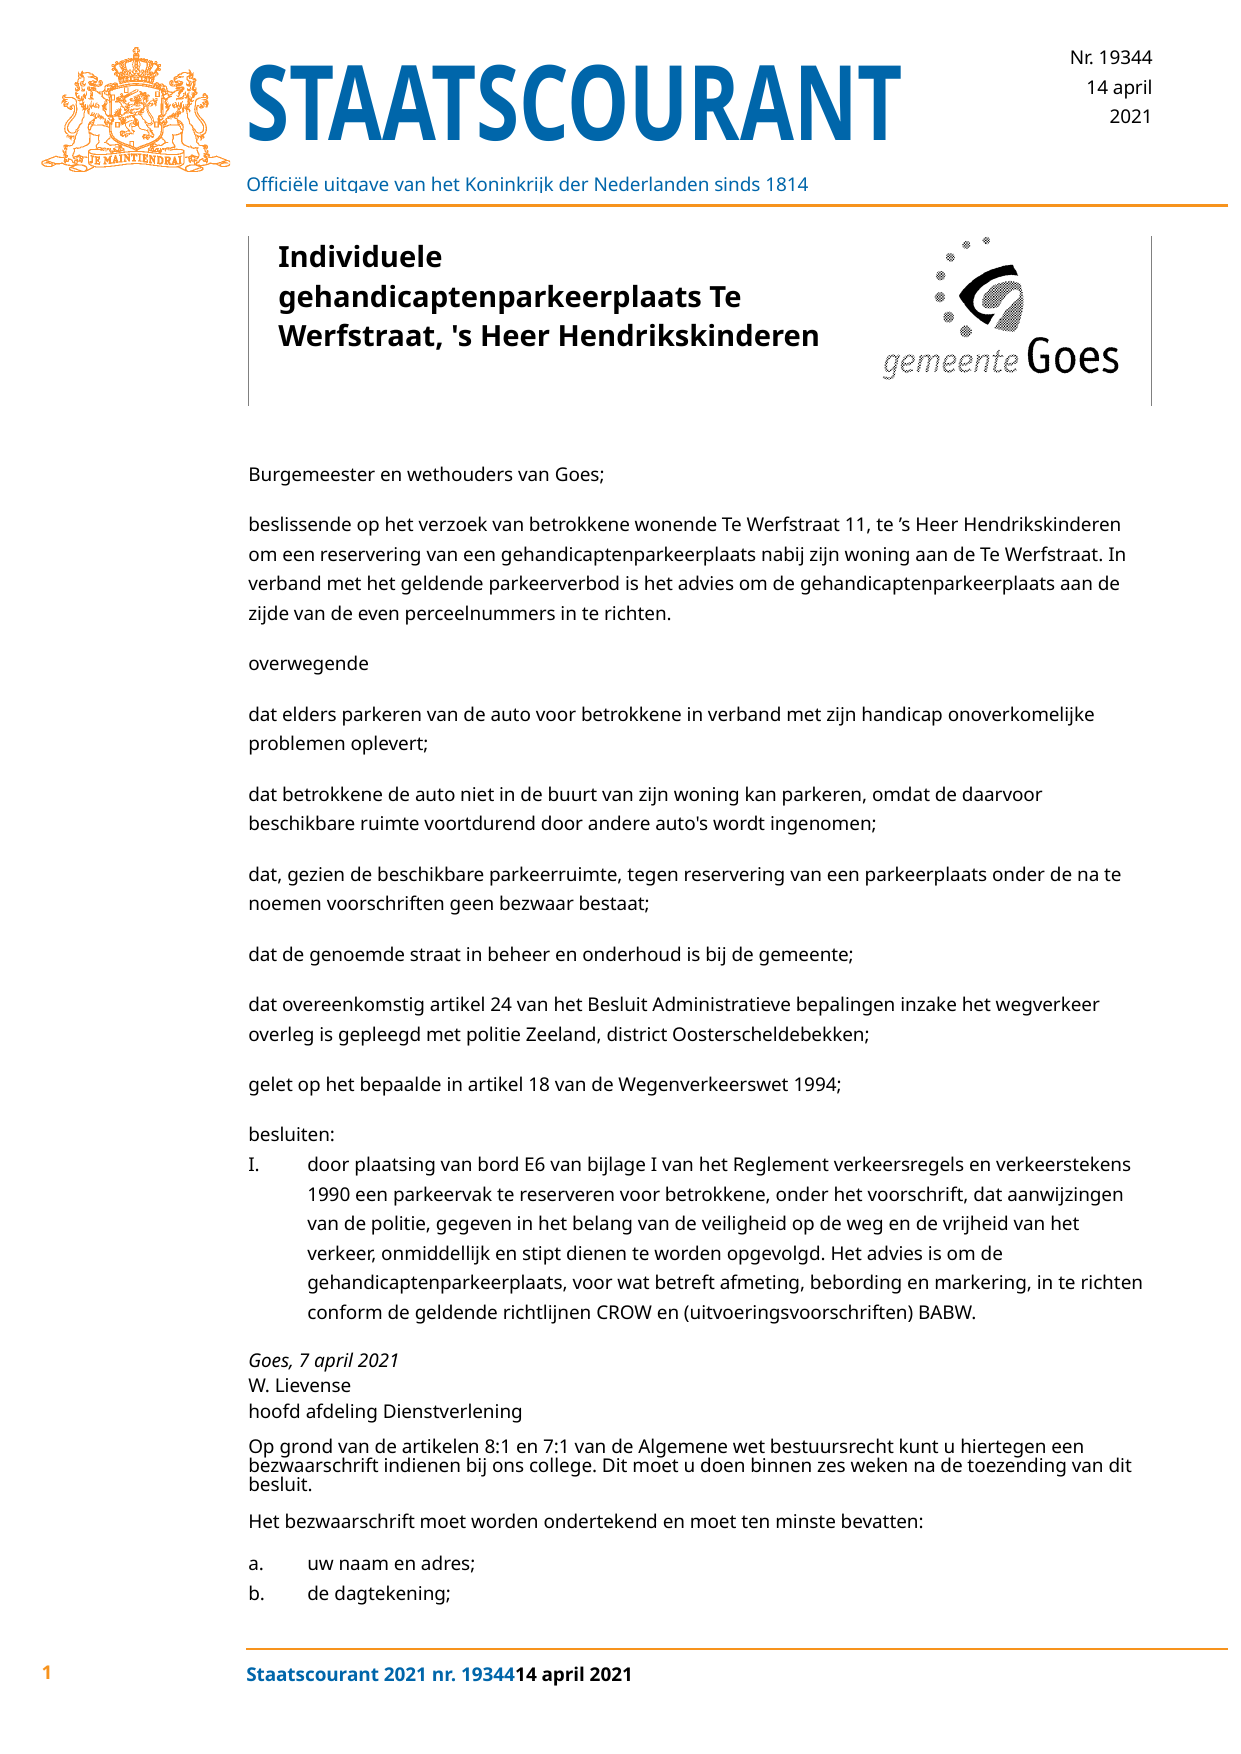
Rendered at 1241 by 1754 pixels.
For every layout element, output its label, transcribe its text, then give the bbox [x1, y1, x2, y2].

list door plaatsing van bord E6 van bijlage I van het Reglement verkeersregels en verkeerstekens 1990 een parkeervak te reserveren voor betrokkene, onder het voorschrift, dat aanwijzingen van de politie, gegeven in het belang van de veiligheid op de weg en de vrijheid van het verkeer, onmiddellijk en stipt dienen te worden opgevolgd. Het advies is om de gehandicaptenparkeerplaats, voor wat betreft afmeting, bebording en markering, in te richten conform de geldende richtlijnen CROW en (uitvoeringsvoorschriften) BABW. [248, 1151, 1152, 1325]
text overwegende [248, 650, 1152, 676]
text dat betrokkene de auto niet in de buurt van zijn woning kan parkeren, omdat de daarvoor beschikbare ruimte voortdurend door andere auto's wordt ingenomen; [248, 781, 1152, 836]
text dat overeenkomstig artikel 24 van het Besluit Administratieve bepalingen inzake het wegverkeer overleg is gepleegd met politie Zeeland, district Oosterscheldebekken; [248, 991, 1152, 1046]
text Burgemeester en wethouders van Goes; [248, 461, 1152, 486]
picture [882, 236, 1119, 380]
list uw naam en adres; [248, 1550, 1152, 1576]
text dat elders parkeren van de auto voor betrokkene in verband met zijn handicap onoverkomelijke problemen oplevert; [248, 701, 1152, 756]
list de dagtekening; [248, 1580, 1152, 1606]
text Op grond van de artikelen 8:1 en 7:1 van de Algemene wet bestuursrecht kunt u hiertegen een bezwaarschrift indienen bij ons college. Dit moet u doen binnen zes weken na de toezending van dit besluit. [248, 1438, 1152, 1496]
text beslissende op het verzoek van betrokkene wonende Te Werfstraat 11, te ’s Heer Hendrikskinderen om een reservering van een gehandicaptenparkeerplaats nabij zijn woning aan de Te Werfstraat. In verband met het geldende parkeerverbod is het advies om de gehandicaptenparkeerplaats aan de zijde van de even perceelnummers in te richten. [248, 511, 1152, 626]
text dat, gezien de beschikbare parkeerruimte, tegen reservering van een parkeerplaats onder de na te noemen voorschriften geen bezwaar bestaat; [248, 861, 1152, 916]
text gelet op het bepaalde in artikel 18 van de Wegenverkeerswet 1994; [248, 1071, 1152, 1097]
table_header [850, 236, 1151, 406]
text Het bezwaarschrift moet worden ondertekend en moet ten minste bevatten: [248, 1513, 1152, 1532]
table_header Individuele gehandicaptenparkeerplaats Te Werfstraat, 's Heer Hendrikskinderen [249, 236, 850, 406]
text Goes, 7 april 2021 [248, 1347, 1152, 1373]
text W. Lievense [248, 1373, 1152, 1398]
text hoofd afdeling Dienstverlening [248, 1398, 1152, 1424]
text dat de genoemde straat in beheer en onderhoud is bij de gemeente; [248, 941, 1152, 966]
text besluiten: [248, 1122, 1152, 1147]
picture [41, 47, 231, 172]
